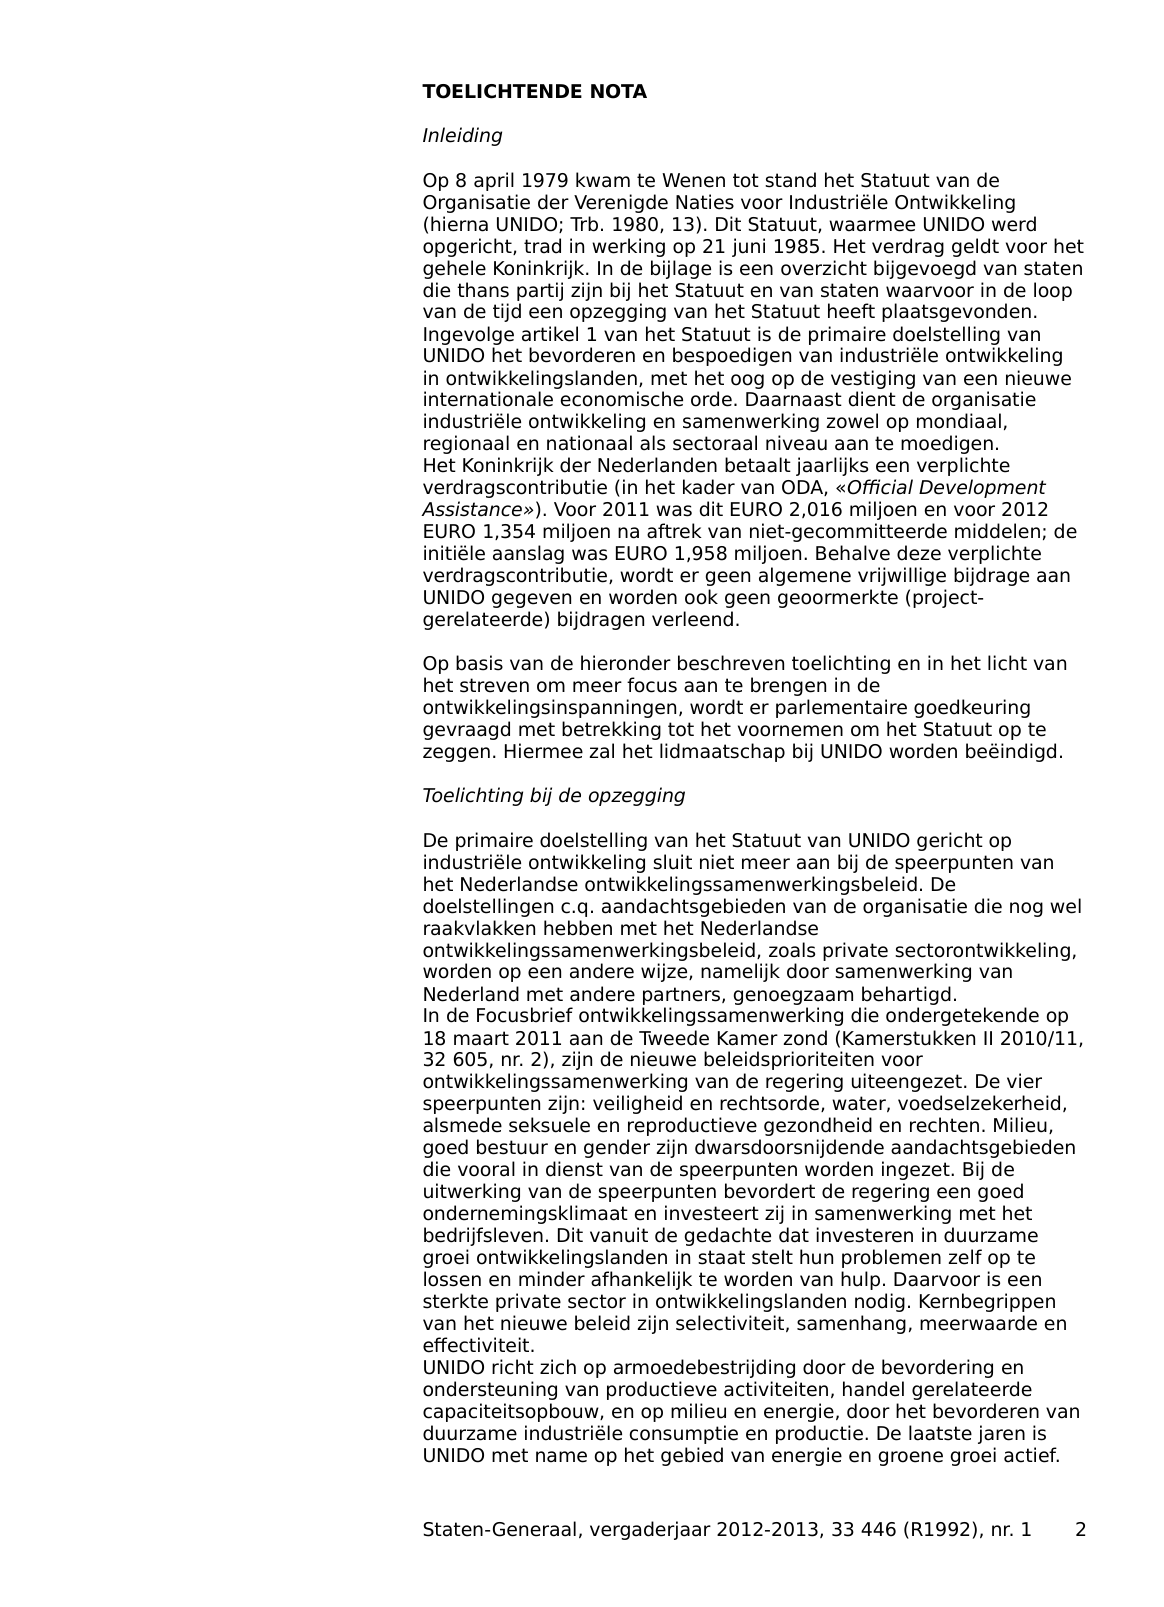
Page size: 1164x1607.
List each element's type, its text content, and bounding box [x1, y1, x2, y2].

subtitle Inleiding [422, 125, 1087, 147]
text Ingevolge artikel 1 van het Statuut is de primaire doelstelling van UNIDO het bevorderen en bespoedigen van industriële ontwikkeling in ontwikkelingslanden, met het oog op de vestiging van een nieuwe internationale economische orde. Daarnaast dient de organisatie industriële ontwikkeling en samenwerking zowel op mondiaal, regionaal en nationaal als sectoraal niveau aan te moedigen. [422, 323, 1087, 455]
subtitle TOELICHTENDE NOTA [422, 81, 1087, 103]
text UNIDO richt zich op armoedebestrijding door de bevordering en ondersteuning van productieve activiteiten, handel gerelateerde capaciteitsopbouw, en op milieu en energie, door het bevorderen van duurzame industriële consumptie en productie. De laatste jaren is UNIDO met name op het gebied van energie en groene groei actief. [422, 1357, 1087, 1467]
text Op basis van de hieronder beschreven toelichting en in het licht van het streven om meer focus aan te brengen in de ontwikkelingsinspanningen, wordt er parlementaire goedkeuring gevraagd met betrekking tot het voornemen om het Statuut op te zeggen. Hiermee zal het lidmaatschap bij UNIDO worden beëindigd. [422, 653, 1087, 763]
text Het Koninkrijk der Nederlanden betaalt jaarlijks een verplichte verdragscontributie (in het kader van ODA, «Official Development Assistance»). Voor 2011 was dit EURO 2,016 miljoen en voor 2012 EURO 1,354 miljoen na aftrek van niet-gecommitteerde middelen; de initiële aanslag was EURO 1,958 miljoen. Behalve deze verplichte verdragscontributie, wordt er geen algemene vrijwillige bijdrage aan UNIDO gegeven en worden ook geen geoormerkte (project-gerelateerde) bijdragen verleend. [422, 455, 1087, 631]
text In de Focusbrief ontwikkelingssamenwerking die ondergetekende op 18 maart 2011 aan de Tweede Kamer zond (Kamerstukken II 2010/11, 32 605, nr. 2), zijn de nieuwe beleidsprioriteiten voor ontwikkelingssamenwerking van de regering uiteengezet. De vier speerpunten zijn: veiligheid en rechtsorde, water, voedselzekerheid, alsmede seksuele en reproductieve gezondheid en rechten. Milieu, goed bestuur en gender zijn dwarsdoorsnijdende aandachtsgebieden die vooral in dienst van de speerpunten worden ingezet. Bij de uitwerking van de speerpunten bevordert de regering een goed ondernemingsklimaat en investeert zij in samenwerking met het bedrijfsleven. Dit vanuit de gedachte dat investeren in duurzame groei ontwikkelingslanden in staat stelt hun problemen zelf op te lossen en minder afhankelijk te worden van hulp. Daarvoor is een sterkte private sector in ontwikkelingslanden nodig. Kernbegrippen van het nieuwe beleid zijn selectiviteit, samenhang, meerwaarde en effectiviteit. [422, 1005, 1087, 1357]
text De primaire doelstelling van het Statuut van UNIDO gericht op industriële ontwikkeling sluit niet meer aan bij de speerpunten van het Nederlandse ontwikkelingssamenwerkingsbeleid. De doelstellingen c.q. aandachtsgebieden van de organisatie die nog wel raakvlakken hebben met het Nederlandse ontwikkelingssamenwerkingsbeleid, zoals private sectorontwikkeling, worden op een andere wijze, namelijk door samenwerking van Nederland met andere partners, genoegzaam behartigd. [422, 829, 1087, 1005]
subtitle Toelichting bij de opzegging [422, 785, 1087, 807]
text Op 8 april 1979 kwam te Wenen tot stand het Statuut van de Organisatie der Verenigde Naties voor Industriële Ontwikkeling (hierna UNIDO; Trb. 1980, 13). Dit Statuut, waarmee UNIDO werd opgericht, trad in werking op 21 juni 1985. Het verdrag geldt voor het gehele Koninkrijk. In de bijlage is een overzicht bijgevoegd van staten die thans partij zijn bij het Statuut en van staten waarvoor in de loop van de tijd een opzegging van het Statuut heeft plaatsgevonden. [422, 169, 1087, 323]
